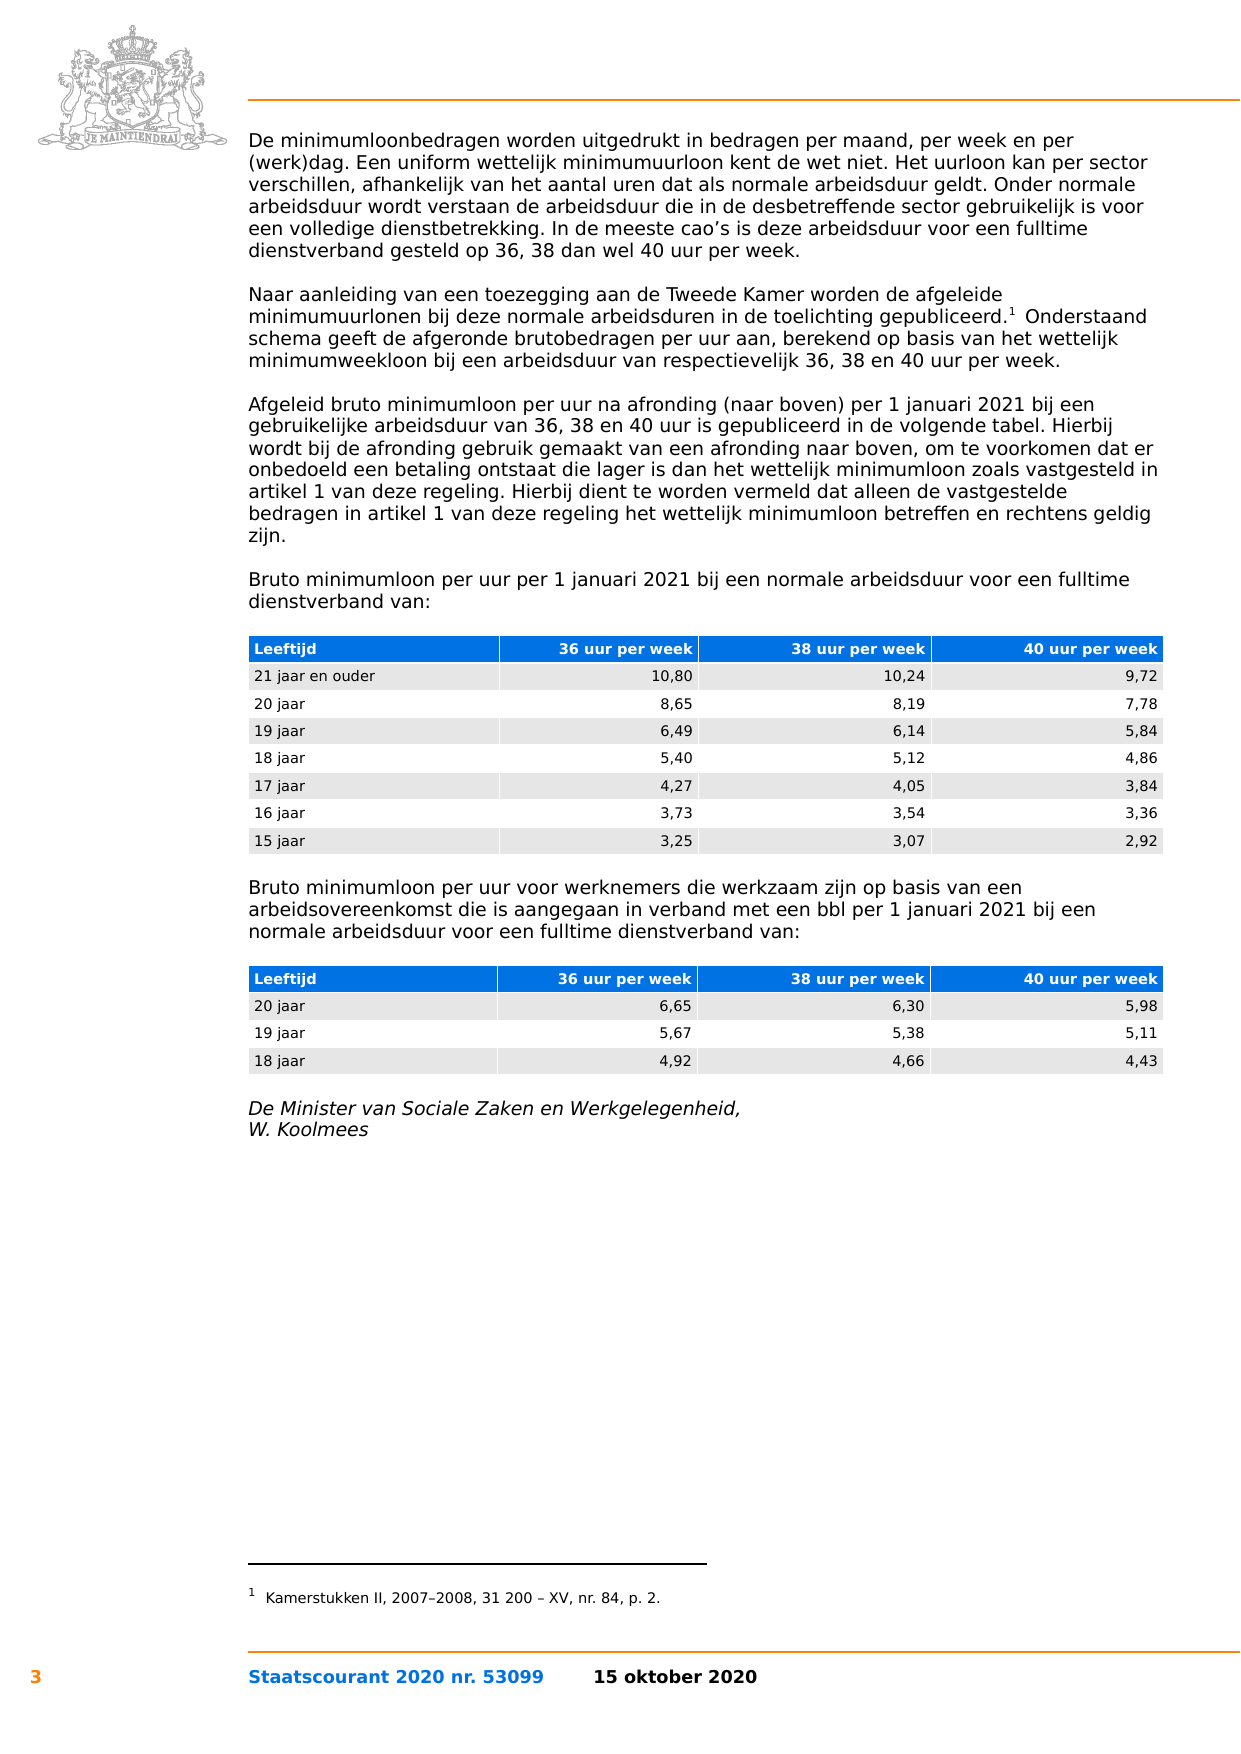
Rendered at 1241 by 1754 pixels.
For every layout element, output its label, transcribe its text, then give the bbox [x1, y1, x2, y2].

table_cell 3,54 [699, 800, 931, 827]
table_cell 10,80 [500, 664, 698, 690]
table_cell 17 jaar [249, 773, 499, 799]
table_cell 16 jaar [249, 800, 499, 827]
table_cell 5,84 [932, 718, 1163, 744]
table_cell 4,27 [500, 773, 698, 799]
table_cell 10,24 [699, 664, 931, 690]
table_cell 15 jaar [249, 828, 499, 854]
table_header 40 uur per week [932, 636, 1163, 662]
table_cell 3,84 [932, 773, 1163, 799]
table_cell 18 jaar [249, 746, 499, 772]
table_cell 5,98 [931, 993, 1163, 1020]
table_cell 7,78 [932, 691, 1163, 717]
table_cell 19 jaar [249, 1021, 497, 1047]
table_cell 19 jaar [249, 718, 499, 744]
table_cell 20 jaar [249, 691, 499, 717]
table_cell 8,19 [699, 691, 931, 717]
table_cell 5,40 [500, 746, 698, 772]
table_cell 5,67 [498, 1021, 697, 1047]
table_cell 3,25 [500, 828, 698, 854]
table_header 40 uur per week [931, 966, 1163, 992]
table_cell 6,14 [699, 718, 931, 744]
table_header 36 uur per week [500, 636, 698, 662]
text Naar aanleiding van een toezegging aan de Tweede Kamer worden de afgeleide minimumuurlonen bij deze normale arbeidsduren in de toelichting gepubliceerd. Onderstaand schema geeft de afgeronde brutobedragen per uur aan, berekend op basis van het wettelijk minimumweekloon bij een arbeidsduur van respectievelijk 36, 38 en 40 uur per week. [248, 284, 1163, 372]
table_cell 5,38 [698, 1021, 930, 1047]
table_header 38 uur per week [698, 966, 930, 992]
table_cell 21 jaar en ouder [249, 664, 499, 690]
table_cell 8,65 [500, 691, 698, 717]
table_cell 4,92 [498, 1048, 697, 1074]
table_cell 4,43 [931, 1048, 1163, 1074]
table_header 38 uur per week [699, 636, 931, 662]
text Bruto minimumloon per uur voor werknemers die werkzaam zijn op basis van een arbeidsovereenkomst die is aangegaan in verband met een bbl per 1 januari 2021 bij een normale arbeidsduur voor een fulltime dienstverband van: [248, 877, 1163, 943]
table_cell 6,30 [698, 993, 930, 1020]
table_cell 2,92 [932, 828, 1163, 854]
table_cell 5,11 [931, 1021, 1163, 1047]
text Kamerstukken II, 2007–2008, 31 200 – XV, nr. 84, p. 2. [248, 1586, 1163, 1608]
table_cell 3,07 [699, 828, 931, 854]
table_cell 4,86 [932, 746, 1163, 772]
text Bruto minimumloon per uur per 1 januari 2021 bij een normale arbeidsduur voor een fulltime dienstverband van: [248, 569, 1163, 613]
table_cell 18 jaar [249, 1048, 497, 1074]
text De Minister van Sociale Zaken en Werkgelegenheid, W. Koolmees [248, 1097, 1163, 1141]
table_header Leeftijd [249, 966, 497, 992]
table_cell 20 jaar [249, 993, 497, 1020]
table_cell 4,05 [699, 773, 931, 799]
picture [38, 25, 227, 150]
table_cell 9,72 [932, 664, 1163, 690]
table_cell 6,49 [500, 718, 698, 744]
table_cell 3,73 [500, 800, 698, 827]
table_cell 6,65 [498, 993, 697, 1020]
text De minimumloonbedragen worden uitgedrukt in bedragen per maand, per week en per (werk)dag. Een uniform wettelijk minimumuurloon kent de wet niet. Het uurloon kan per sector verschillen, afhankelijk van het aantal uren dat als normale arbeidsduur geldt. Onder normale arbeidsduur wordt verstaan de arbeidsduur die in de desbetreffende sector gebruikelijk is voor een volledige dienstbetrekking. In de meeste cao’s is deze arbeidsduur voor een fulltime dienstverband gesteld op 36, 38 dan wel 40 uur per week. [248, 130, 1163, 262]
table_header 36 uur per week [498, 966, 697, 992]
table_cell 4,66 [698, 1048, 930, 1074]
table_header Leeftijd [249, 636, 499, 662]
text Afgeleid bruto minimumloon per uur na afronding (naar boven) per 1 januari 2021 bij een gebruikelijke arbeidsduur van 36, 38 en 40 uur is gepubliceerd in de volgende tabel. Hierbij wordt bij de afronding gebruik gemaakt van een afronding naar boven, om te voorkomen dat er onbedoeld een betaling ontstaat die lager is dan het wettelijk minimumloon zoals vastgesteld in artikel 1 van deze regeling. Hierbij dient te worden vermeld dat alleen de vastgestelde bedragen in artikel 1 van deze regeling het wettelijk minimumloon betreffen en rechtens geldig zijn. [248, 393, 1163, 547]
table_cell 5,12 [699, 746, 931, 772]
table_cell 3,36 [932, 800, 1163, 827]
